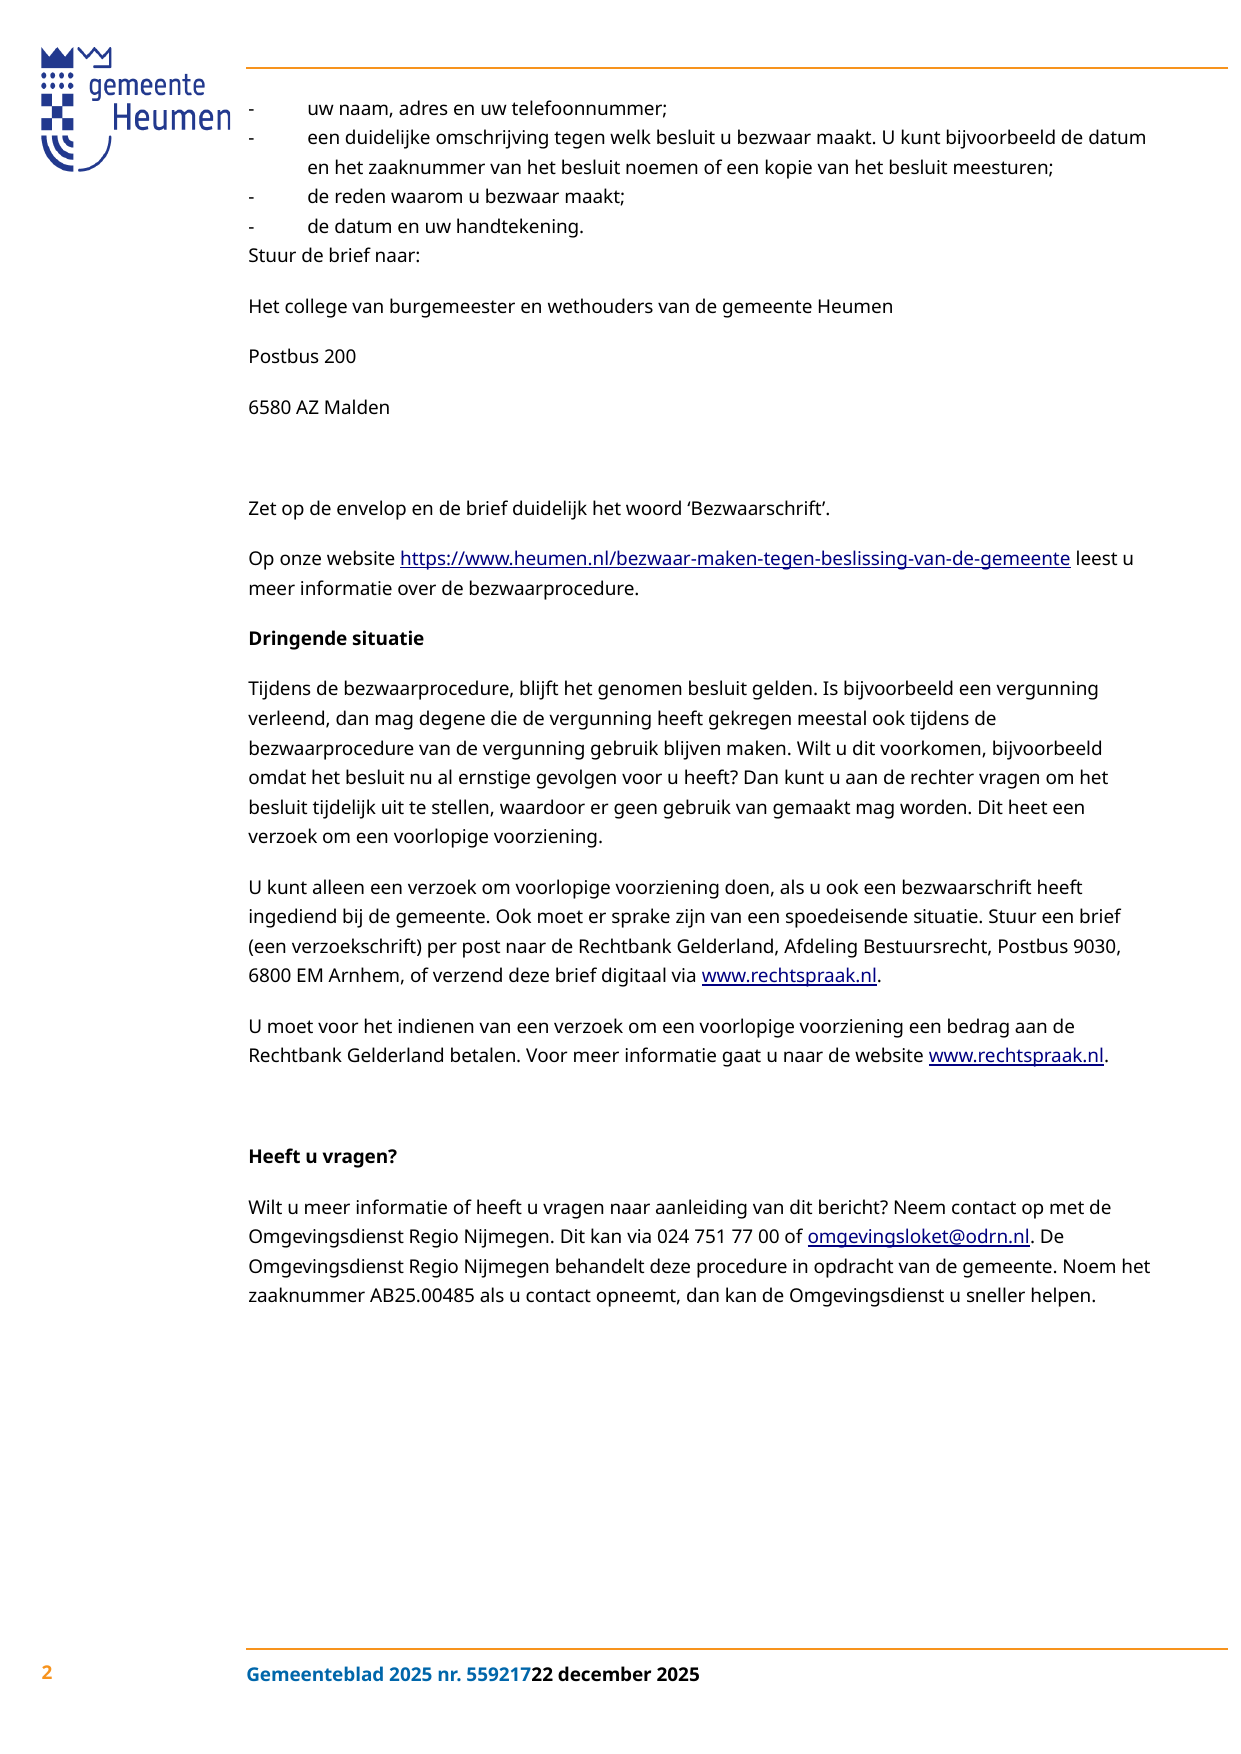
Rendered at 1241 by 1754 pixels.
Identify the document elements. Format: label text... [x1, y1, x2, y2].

list de datum en uw handtekening. [248, 213, 1152, 239]
text Zet op de envelop en de brief duidelijk het woord ‘Bezwaarschrift’. [248, 495, 1152, 521]
text Op onze website https://www.heumen.nl/bezwaar-maken-tegen-beslissing-van-de-gemeente leest u meer informatie over de bezwaarprocedure. [248, 545, 1152, 601]
picture [41, 47, 231, 172]
text U kunt alleen een verzoek om voorlopige voorziening doen, als u ook een bezwaarschrift heeft ingediend bij de gemeente. Ook moet er sprake zijn van een spoedeisende situatie. Stuur een brief (een verzoekschrift) per post naar de Rechtbank Gelderland, Afdeling Bestuursrecht, Postbus 9030, 6800 EM Arnhem, of verzend deze brief digitaal via www.rechtspraak.nl. [248, 874, 1152, 988]
text Wilt u meer informatie of heeft u vragen naar aanleiding van dit bericht? Neem contact op met de Omgevingsdienst Regio Nijmegen. Dit kan via 024 751 77 00 of omgevingsloket@odrn.nl. De Omgevingsdienst Regio Nijmegen behandelt deze procedure in opdracht van de gemeente. Noem het zaaknummer AB25.00485 als u contact opneemt, dan kan de Omgevingsdienst u sneller helpen. [248, 1194, 1152, 1308]
text Postbus 200 [248, 343, 1152, 369]
text Stuur de brief naar: [248, 243, 1152, 268]
text 6580 AZ Malden [248, 394, 1152, 420]
list de reden waarom u bezwaar maakt; [248, 183, 1152, 209]
text U moet voor het indienen van een verzoek om een voorlopige voorziening een bedrag aan de Rechtbank Gelderland betalen. Voor meer informatie gaat u naar de website www.rechtspraak.nl. [248, 1013, 1152, 1068]
list een duidelijke omschrijving tegen welk besluit u bezwaar maakt. U kunt bijvoorbeeld de datum en het zaaknummer van het besluit noemen of een kopie van het besluit meesturen; [248, 124, 1152, 180]
text Het college van burgemeester en wethouders van de gemeente Heumen [248, 293, 1152, 319]
text Heeft u vragen? [248, 1143, 1152, 1169]
text Tijdens de bezwaarprocedure, blijft het genomen besluit gelden. Is bijvoorbeeld een vergunning verleend, dan mag degene die de vergunning heeft gekregen meestal ook tijdens de bezwaarprocedure van de vergunning gebruik blijven maken. Wilt u dit voorkomen, bijvoorbeeld omdat het besluit nu al ernstige gevolgen voor u heeft? Dan kunt u aan de rechter vragen om het besluit tijdelijk uit te stellen, waardoor er geen gebruik van gemaakt mag worden. Dit heet een verzoek om een voorlopige voorziening. [248, 676, 1152, 849]
list uw naam, adres en uw telefoonnummer; [248, 95, 1152, 121]
text Dringende situatie [248, 625, 1152, 651]
